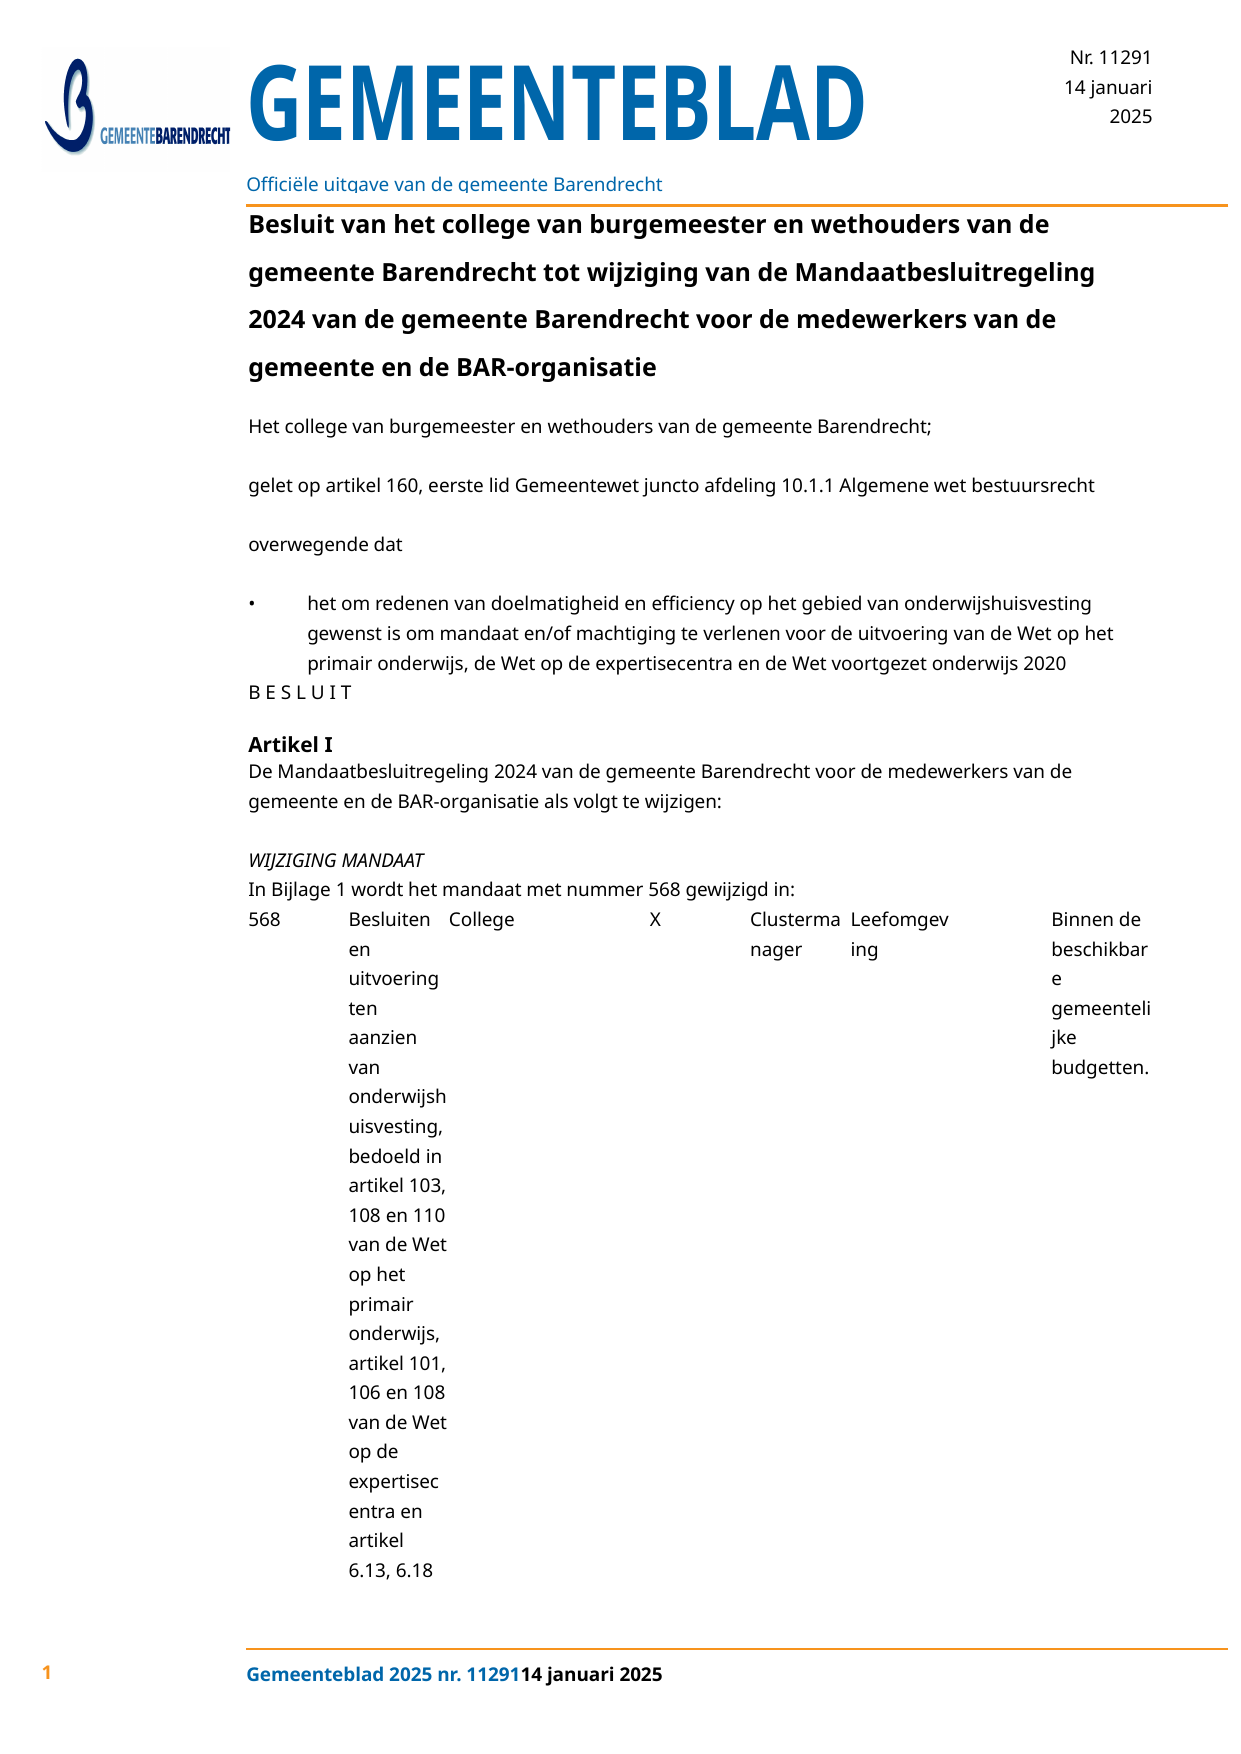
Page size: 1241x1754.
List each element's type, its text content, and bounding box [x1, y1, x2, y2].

text Het college van burgemeester en wethouders van de gemeente Barendrecht; [248, 413, 1152, 439]
text B E S L U I T [248, 679, 1152, 705]
text overwegende dat [248, 531, 1152, 557]
table_header [951, 906, 1051, 1583]
table_header Leefomgeving [850, 906, 951, 1583]
text WIJZIGING MANDAAT [248, 847, 1152, 873]
text De Mandaatbesluitregeling 2024 van de gemeente Barendrecht voor de medewerkers van de gemeente en de BAR-organisatie als volgt te wijzigen: [248, 758, 1152, 813]
table_header [549, 906, 649, 1583]
text In Bijlage 1 wordt het mandaat met nummer 568 gewijzigd in: [248, 877, 1152, 902]
table_header 568 [248, 906, 348, 1583]
text Artikel I [248, 730, 1152, 758]
text Besluit van het college van burgemeester en wethouders van de gemeente Barendrecht tot wijziging van de Mandaatbesluitregeling 2024 van de gemeente Barendrecht voor de medewerkers van de gemeente en de BAR-organisatie [248, 207, 1152, 384]
picture [41, 47, 231, 172]
text gelet op artikel 160, eerste lid Gemeentewet juncto afdeling 10.1.1 Algemene wet bestuursrecht [248, 472, 1152, 498]
list het om redenen van doelmatigheid en efficiency op het gebied van onderwijshuisvesting gewenst is om mandaat en/of machtiging te verlenen voor de uitvoering van de Wet op het primair onderwijs, de Wet op de expertisecentra en de Wet voortgezet onderwijs 2020 [248, 591, 1152, 676]
table_header College [449, 906, 549, 1583]
table_header Binnen de beschikbare gemeentelijke budgetten. [1051, 906, 1152, 1583]
table_header Besluiten en uitvoering ten aanzien van onderwijshuisvesting, bedoeld in artikel 103, 108 en 110 van de Wet op het primair onderwijs, artikel 101, 106 en 108 van de Wet op de expertisecentra en artikel 6.13, 6.18 [348, 906, 449, 1583]
table_header X [650, 906, 750, 1583]
table_header Clustermanager [750, 906, 850, 1583]
